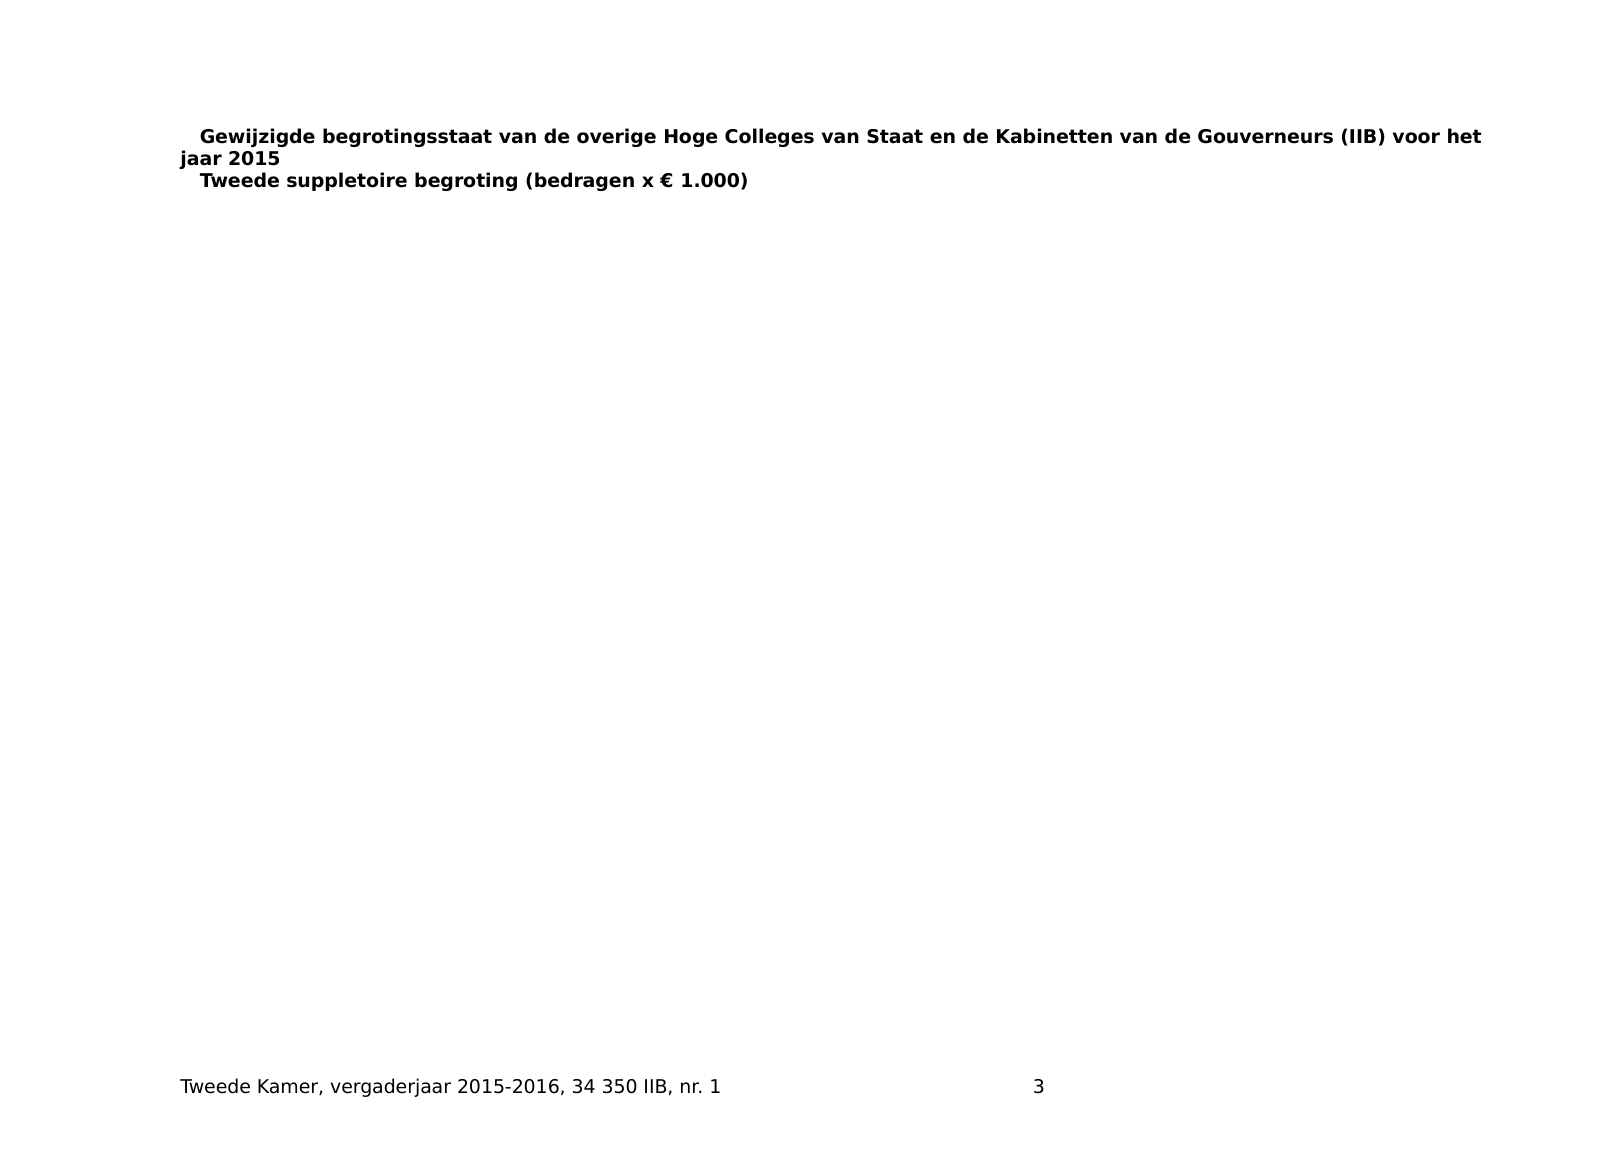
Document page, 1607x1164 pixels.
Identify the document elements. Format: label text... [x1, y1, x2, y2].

text Tweede suppletoire begroting (bedragen x € 1.000) [180, 169, 1529, 192]
text Gewijzigde begrotingsstaat van de overige Hoge Colleges van Staat en de Kabinetten van de Gouverneurs (IIB) voor het jaar 2015 [180, 126, 1529, 169]
